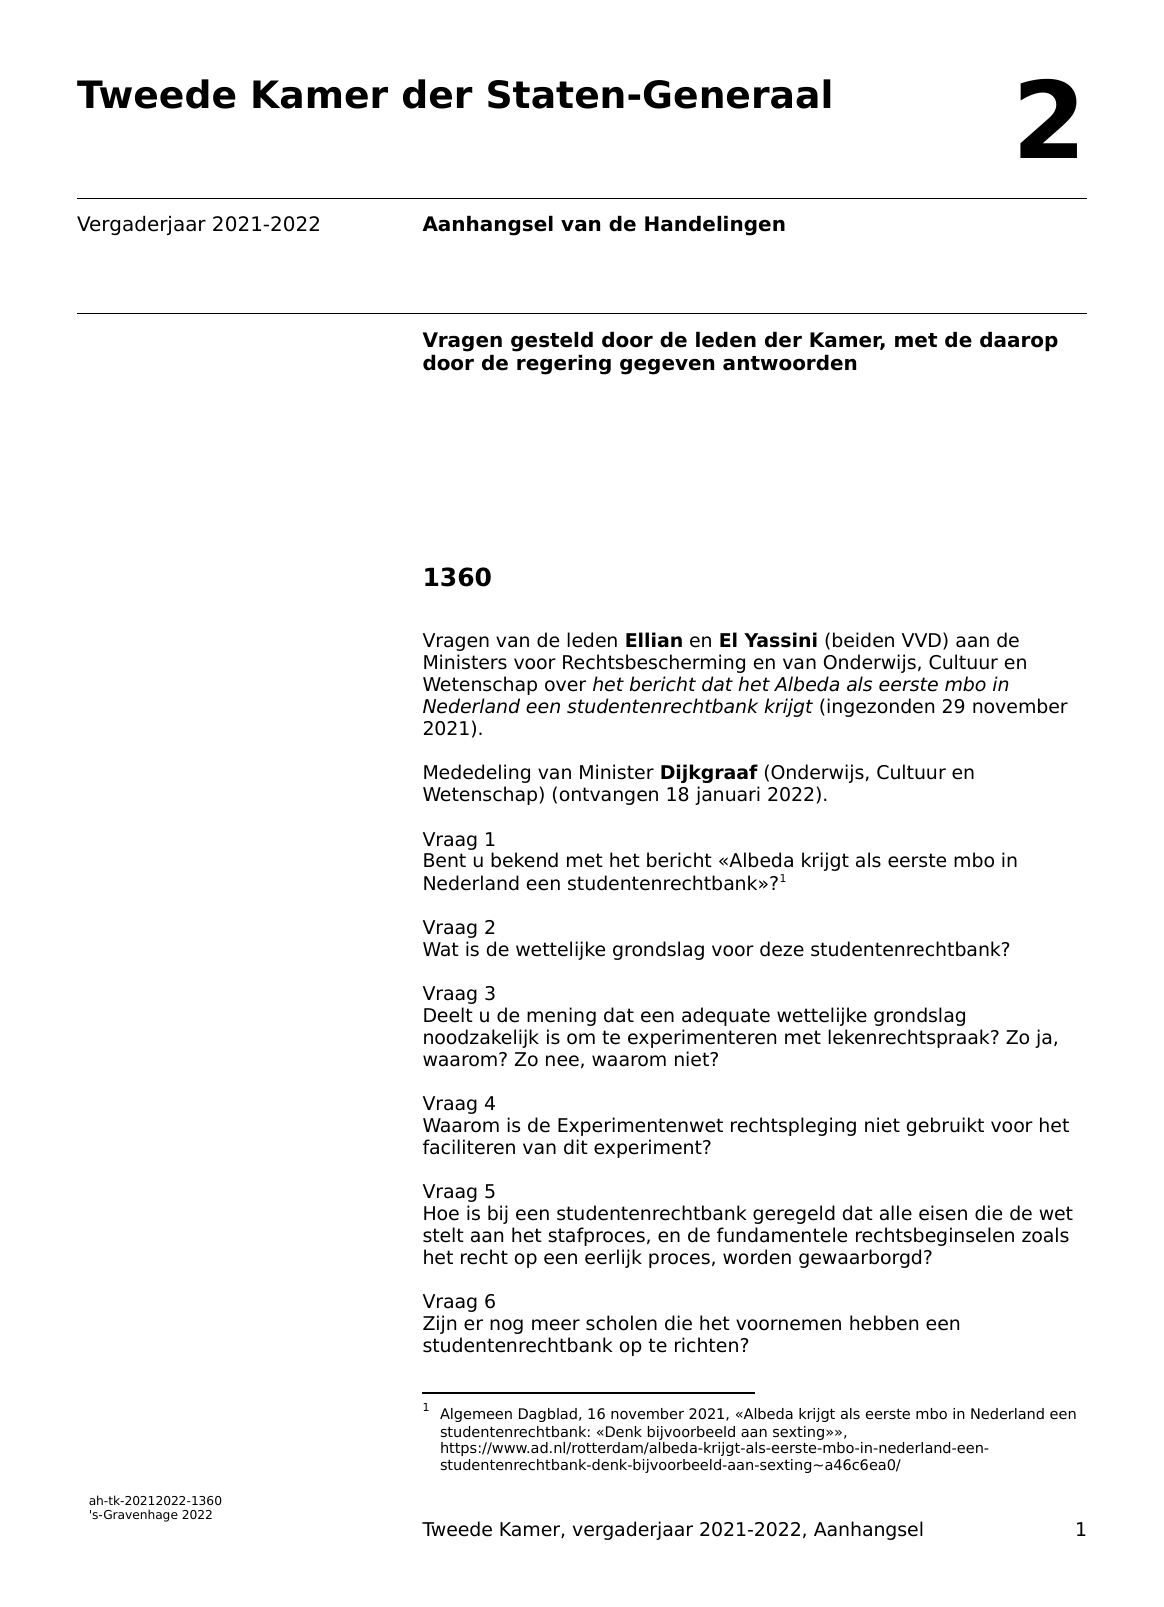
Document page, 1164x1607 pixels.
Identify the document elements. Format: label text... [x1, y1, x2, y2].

text Hoe is bij een studentenrechtbank geregeld dat alle eisen die de wet stelt aan het stafproces, en de fundamentele rechtsbeginselen zoals het recht op een eerlijk proces, worden gewaarborgd? [422, 1203, 1087, 1269]
text Vragen van de leden Ellian en El Yassini (beiden VVD) aan de Ministers voor Rechtsbescherming en van Onderwijs, Cultuur en Wetenschap over het bericht dat het Albeda als eerste mbo in Nederland een studentenrechtbank krijgt (ingezonden 29 november 2021). [422, 630, 1087, 740]
text Wat is de wettelijke grondslag voor deze studentenrechtbank? [422, 938, 1087, 961]
text Vraag 3 [422, 983, 1087, 1005]
text Bent u bekend met het bericht «Albeda krijgt als eerste mbo in Nederland een studentenrechtbank»? [422, 850, 1087, 894]
table_header 2 [886, 59, 1087, 198]
text Vraag 4 [422, 1093, 1087, 1115]
text Zijn er nog meer scholen die het voornemen hebben een studentenrechtbank op te richten? [422, 1313, 1087, 1357]
text Mededeling van Minister Dijkgraaf (Onderwijs, Cultuur en Wetenschap) (ontvangen 18 januari 2022). [422, 762, 1087, 806]
text 's-Gravenhage 2022 [88, 1508, 323, 1522]
text Algemeen Dagblad, 16 november 2021, «Albeda krijgt als eerste mbo in Nederland een studentenrechtbank: «Denk bijvoorbeeld aan sexting»», https://www.ad.nl/rotterdam/albeda-krijgt-als-eerste-mbo-in-nederland-een-studentenrechtbank-denk-bijvoorbeeld-aan-sexting~a46c6ea0/ [422, 1402, 1087, 1474]
text Vraag 1 [422, 828, 1087, 850]
text 1360 [422, 563, 1087, 592]
text Waarom is de Experimentenwet rechtspleging niet gebruikt voor het faciliteren van dit experiment? [422, 1115, 1087, 1159]
text Deelt u de mening dat een adequate wettelijke grondslag noodzakelijk is om te experimenteren met lekenrechtspraak? Zo ja, waarom? Zo nee, waarom niet? [422, 1005, 1087, 1071]
table_cell Vergaderjaar 2021-2022 [77, 199, 422, 313]
text Vraag 6 [422, 1291, 1087, 1313]
text Vraag 5 [422, 1181, 1087, 1203]
table_header Tweede Kamer der Staten-Generaal [77, 59, 886, 198]
table_cell Aanhangsel van de Handelingen [422, 199, 1087, 313]
table_cell Vragen gesteld door de leden der Kamer, met de daarop door de regering gegeven antwoorden [422, 314, 1087, 375]
text ah-tk-20212022-1360 [88, 1494, 323, 1508]
text Vraag 2 [422, 917, 1087, 938]
table_cell [77, 314, 422, 375]
